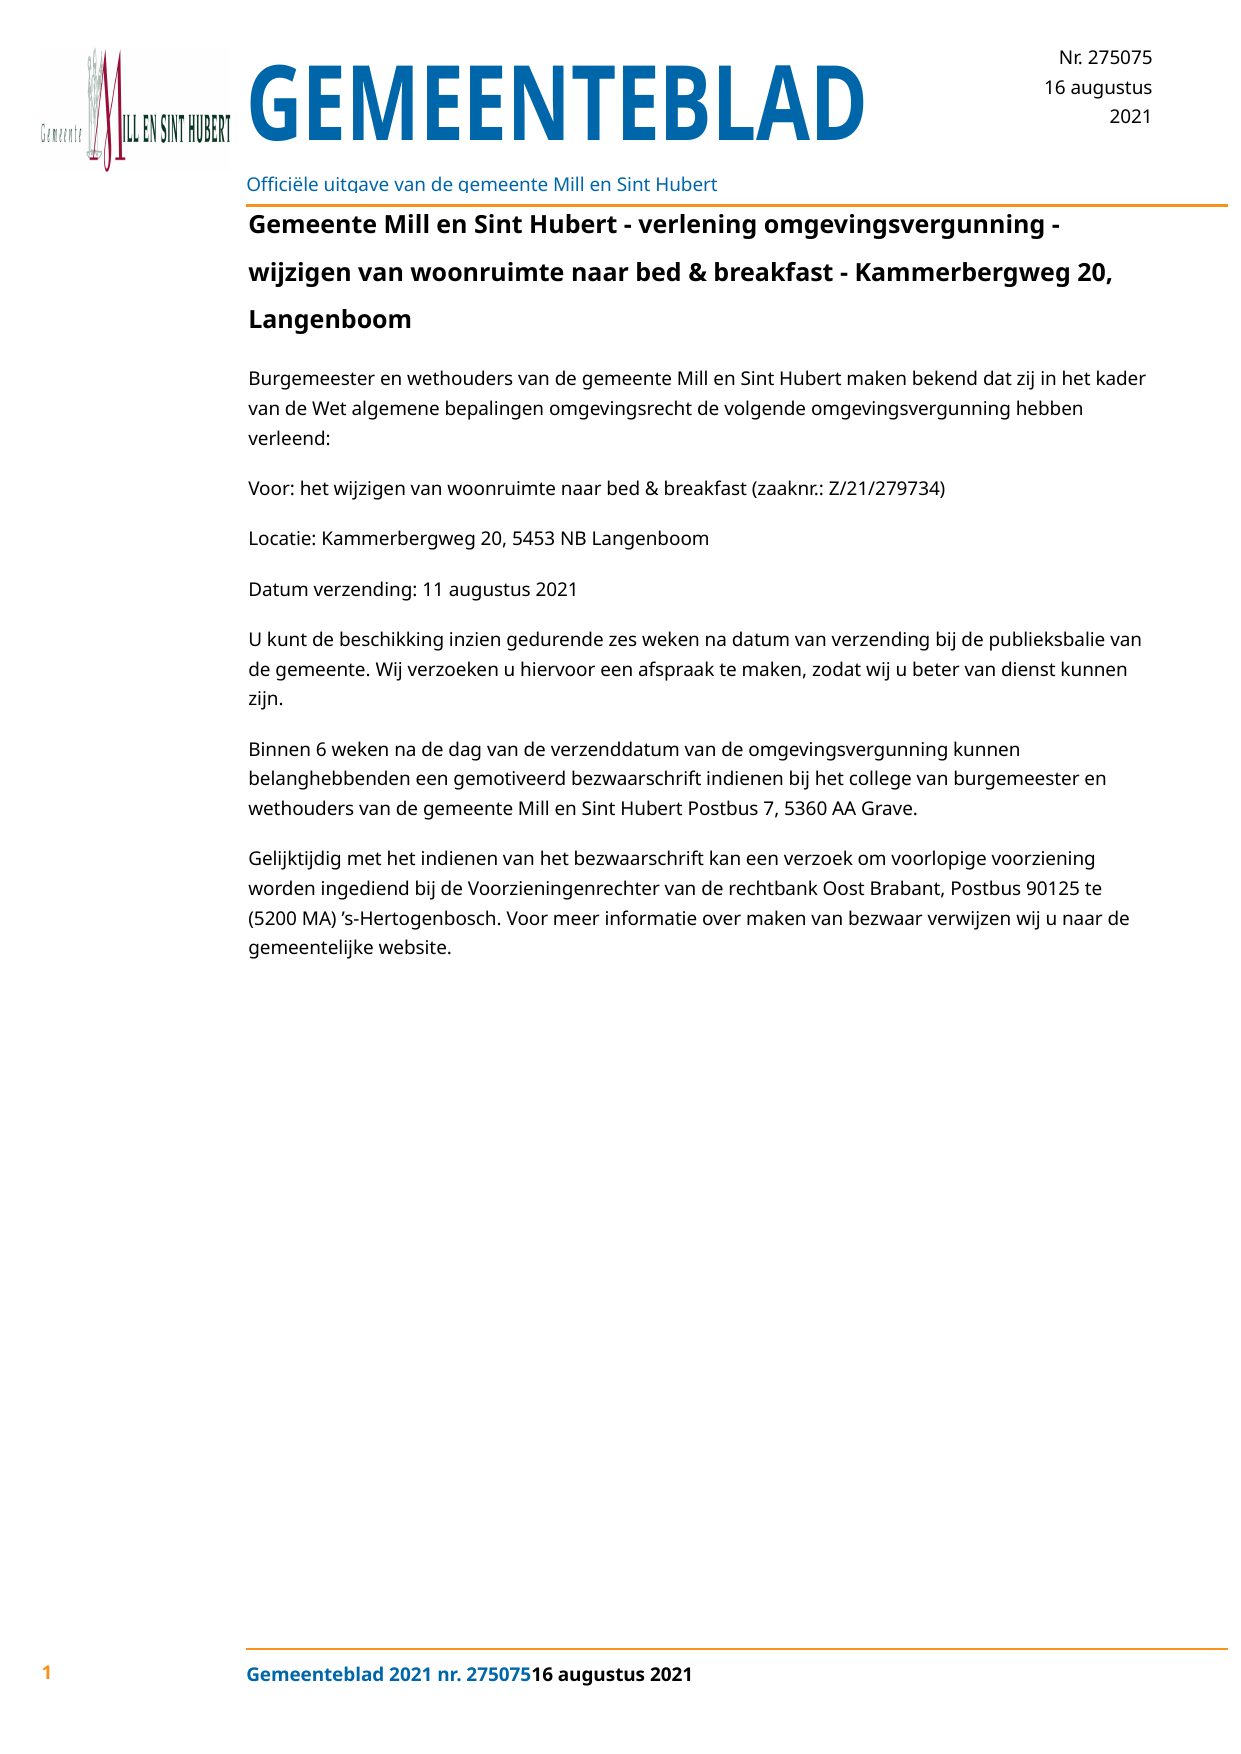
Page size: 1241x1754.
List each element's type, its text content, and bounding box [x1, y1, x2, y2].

picture [41, 47, 231, 172]
text U kunt de beschikking inzien gedurende zes weken na datum van verzending bij de publieksbalie van de gemeente. Wij verzoeken u hiervoor een afspraak te maken, zodat wij u beter van dienst kunnen zijn. [248, 626, 1152, 711]
text Datum verzending: 11 augustus 2021 [248, 576, 1152, 602]
text Gemeente Mill en Sint Hubert - verlening omgevingsvergunning - wijzigen van woonruimte naar bed & breakfast - Kammerbergweg 20, Langenboom [248, 207, 1152, 336]
text Gelijktijdig met het indienen van het bezwaarschrift kan een verzoek om voorlopige voorziening worden ingediend bij de Voorzieningenrechter van de rechtbank Oost Brabant, Postbus 90125 te (5200 MA) ’s-Hertogenbosch. Voor meer informatie over maken van bezwaar verwijzen wij u naar de gemeentelijke website. [248, 846, 1152, 960]
text Burgemeester en wethouders van de gemeente Mill en Sint Hubert maken bekend dat zij in het kader van de Wet algemene bepalingen omgevingsrecht de volgende omgevingsvergunning hebben verleend: [248, 366, 1152, 450]
text Locatie: Kammerbergweg 20, 5453 NB Langenboom [248, 526, 1152, 551]
text Voor: het wijzigen van woonruimte naar bed & breakfast (zaaknr.: Z/21/279734) [248, 475, 1152, 501]
text Binnen 6 weken na de dag van de verzenddatum van de omgevingsvergunning kunnen belanghebbenden een gemotiveerd bezwaarschrift indienen bij het college van burgemeester en wethouders van de gemeente Mill en Sint Hubert Postbus 7, 5360 AA Grave. [248, 736, 1152, 821]
